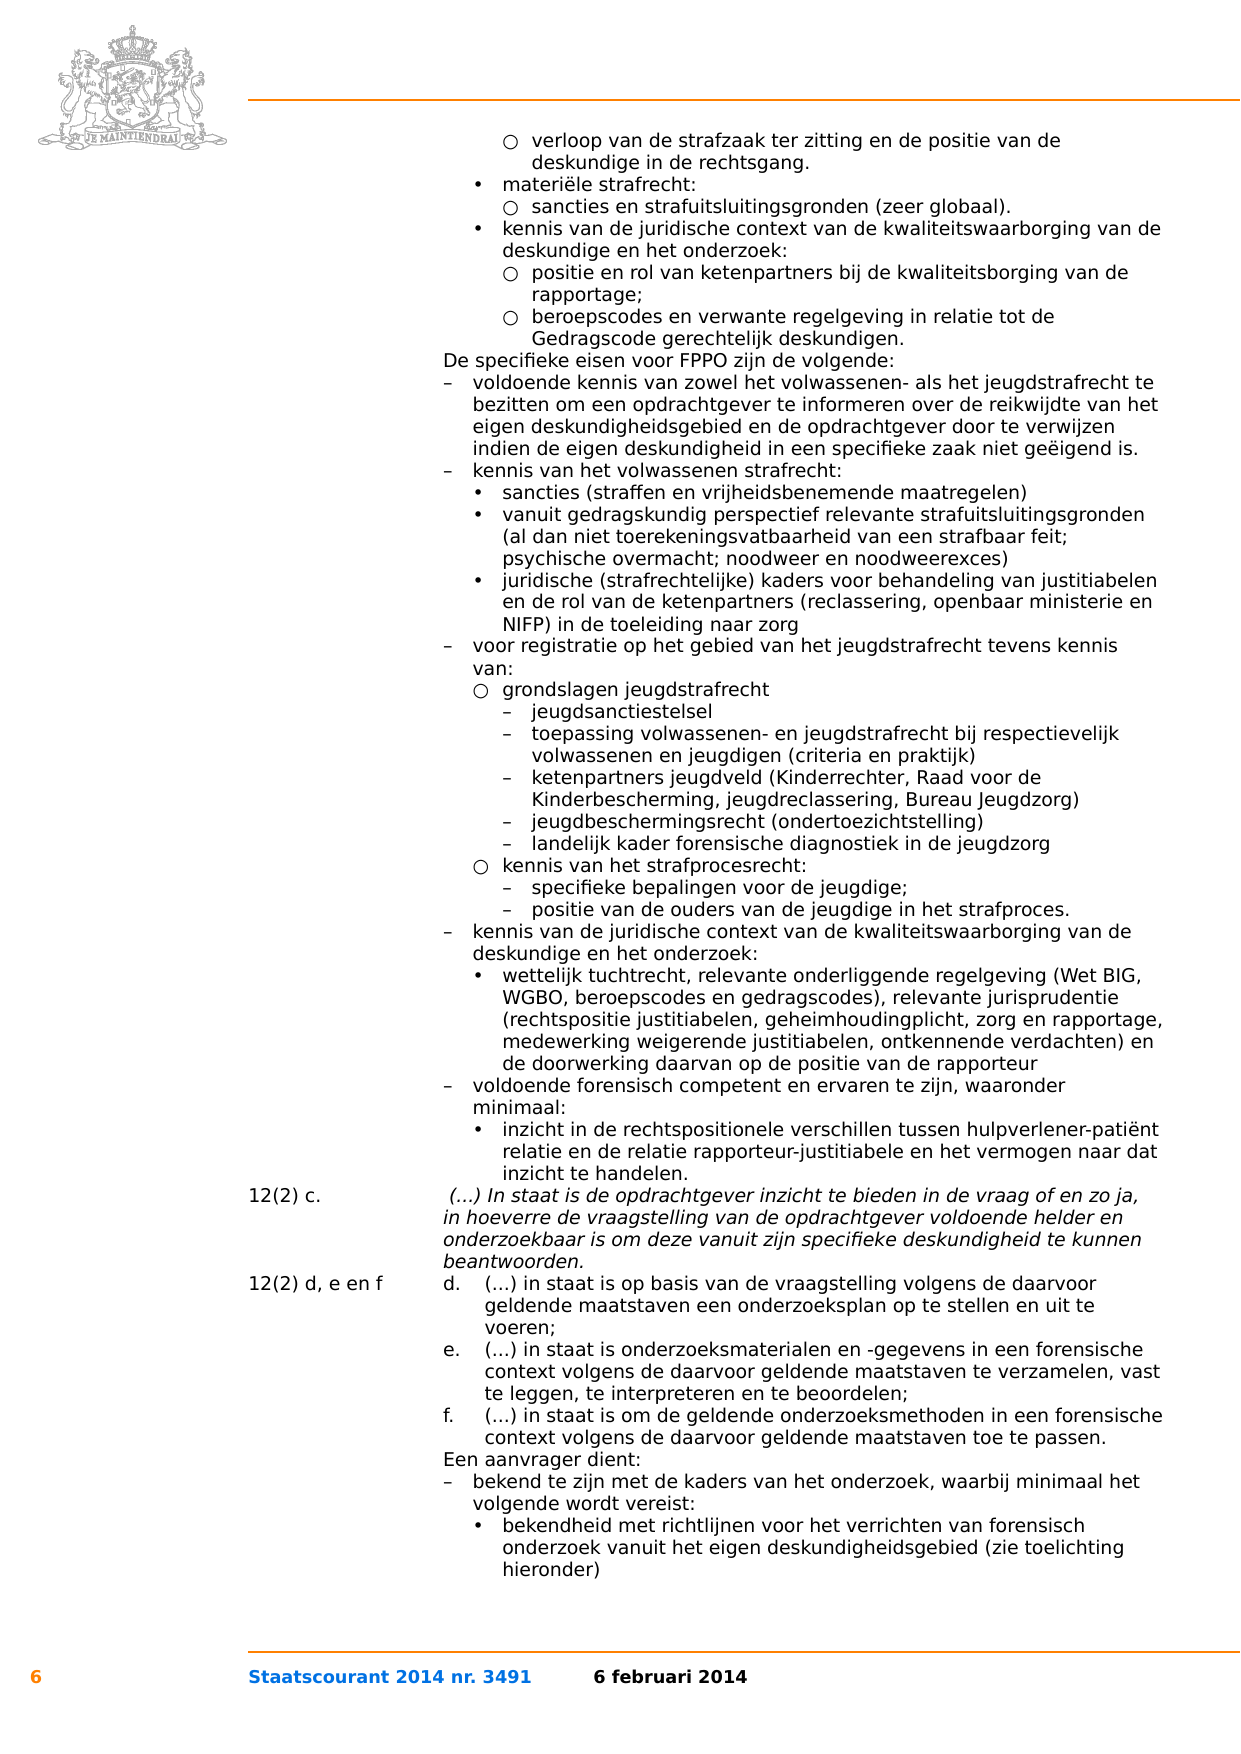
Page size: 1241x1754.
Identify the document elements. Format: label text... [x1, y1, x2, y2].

text • materiële strafrecht: [472, 174, 1163, 196]
text – kennis van het volwassenen strafrecht: [443, 459, 1163, 482]
text – kennis van de juridische context van de kwaliteitswaarborging van de deskundige en het onderzoek: [443, 921, 1163, 965]
text – jeugdbeschermingsrecht (ondertoezichtstelling) [502, 811, 1163, 833]
text – ketenpartners jeugdveld (Kinderrechter, Raad voor de Kinderbescherming, jeugdreclassering, Bureau Jeugdzorg) [502, 767, 1163, 811]
text – voldoende forensisch competent en ervaren te zijn, waaronder minimaal: [443, 1075, 1163, 1119]
text Een aanvrager dient: [443, 1449, 1163, 1471]
text ○ sancties en strafuitsluitingsgronden (zeer globaal). [502, 196, 1163, 218]
text – jeugdsanctiestelsel [502, 701, 1163, 723]
text ○ grondslagen jeugdstrafrecht [472, 679, 1163, 701]
text – landelijk kader forensische diagnostiek in de jeugdzorg [502, 833, 1163, 855]
text f. (...) in staat is om de geldende onderzoeksmethoden in een forensische context volgens de daarvoor geldende maatstaven toe te passen. [443, 1405, 1163, 1449]
text ○ beroepscodes en verwante regelgeving in relatie tot de Gedragscode gerechtelijk deskundigen. [502, 306, 1163, 350]
text • juridische (strafrechtelijke) kaders voor behandeling van justitiabelen en de rol van de ketenpartners (reclassering, openbaar ministerie en NIFP) in de toeleiding naar zorg [472, 569, 1163, 635]
text – toepassing volwassenen- en jeugdstrafrecht bij respectievelijk volwassenen en jeugdigen (criteria en praktijk) [502, 723, 1163, 767]
text • wettelijk tuchtrecht, relevante onderliggende regelgeving (Wet BIG, WGBO, beroepscodes en gedragscodes), relevante jurisprudentie (rechtspositie justitiabelen, geheimhoudingplicht, zorg en rapportage, medewerking weigerende justitiabelen, ontkennende verdachten) en de doorwerking daarvan op de positie van de rapporteur [472, 965, 1163, 1075]
text ○ verloop van de strafzaak ter zitting en de positie van de deskundige in de rechtsgang. [502, 130, 1163, 174]
picture [38, 25, 227, 150]
text e. (...) in staat is onderzoeksmaterialen en -gegevens in een forensische context volgens de daarvoor geldende maatstaven te verzamelen, vast te leggen, te interpreteren en te beoordelen; [443, 1339, 1163, 1405]
text 12(2) d, e en f d. (...) in staat is op basis van de vraagstelling volgens de daarvoor geldende maatstaven een onderzoeksplan op te stellen en uit te voeren; [248, 1273, 1163, 1339]
text – specifieke bepalingen voor de jeugdige; [502, 877, 1163, 899]
text • vanuit gedragskundig perspectief relevante strafuitsluitingsgronden (al dan niet toerekeningsvatbaarheid van een strafbaar feit; psychische overmacht; noodweer en noodweerexces) [472, 503, 1163, 569]
text – bekend te zijn met de kaders van het onderzoek, waarbij minimaal het volgende wordt vereist: [443, 1471, 1163, 1514]
text • bekendheid met richtlijnen voor het verrichten van forensisch onderzoek vanuit het eigen deskundigheidsgebied (zie toelichting hieronder) [472, 1514, 1163, 1581]
text – voldoende kennis van zowel het volwassenen- als het jeugdstrafrecht te bezitten om een opdrachtgever te informeren over de reikwijdte van het eigen deskundigheidsgebied en de opdrachtgever door te verwijzen indien de eigen deskundigheid in een specifieke zaak niet geëigend is. [443, 372, 1163, 459]
text De specifieke eisen voor FPPO zijn de volgende: [443, 350, 1163, 372]
text • sancties (straffen en vrijheidsbenemende maatregelen) [472, 482, 1163, 503]
text ○ kennis van het strafprocesrecht: [472, 855, 1163, 877]
text • inzicht in de rechtspositionele verschillen tussen hulpverlener-patiënt relatie en de relatie rapporteur-justitiabele en het vermogen naar dat inzicht te handelen. [472, 1119, 1163, 1185]
text 12(2) c. (...) In staat is de opdrachtgever inzicht te bieden in de vraag of en zo ja, in hoeverre de vraagstelling van de opdrachtgever voldoende helder en onderzoekbaar is om deze vanuit zijn specifieke deskundigheid te kunnen beantwoorden. [248, 1185, 1163, 1273]
text • kennis van de juridische context van de kwaliteitswaarborging van de deskundige en het onderzoek: [472, 218, 1163, 262]
text – voor registratie op het gebied van het jeugdstrafrecht tevens kennis van: [443, 635, 1163, 679]
text – positie van de ouders van de jeugdige in het strafproces. [502, 899, 1163, 921]
text ○ positie en rol van ketenpartners bij de kwaliteitsborging van de rapportage; [502, 262, 1163, 306]
